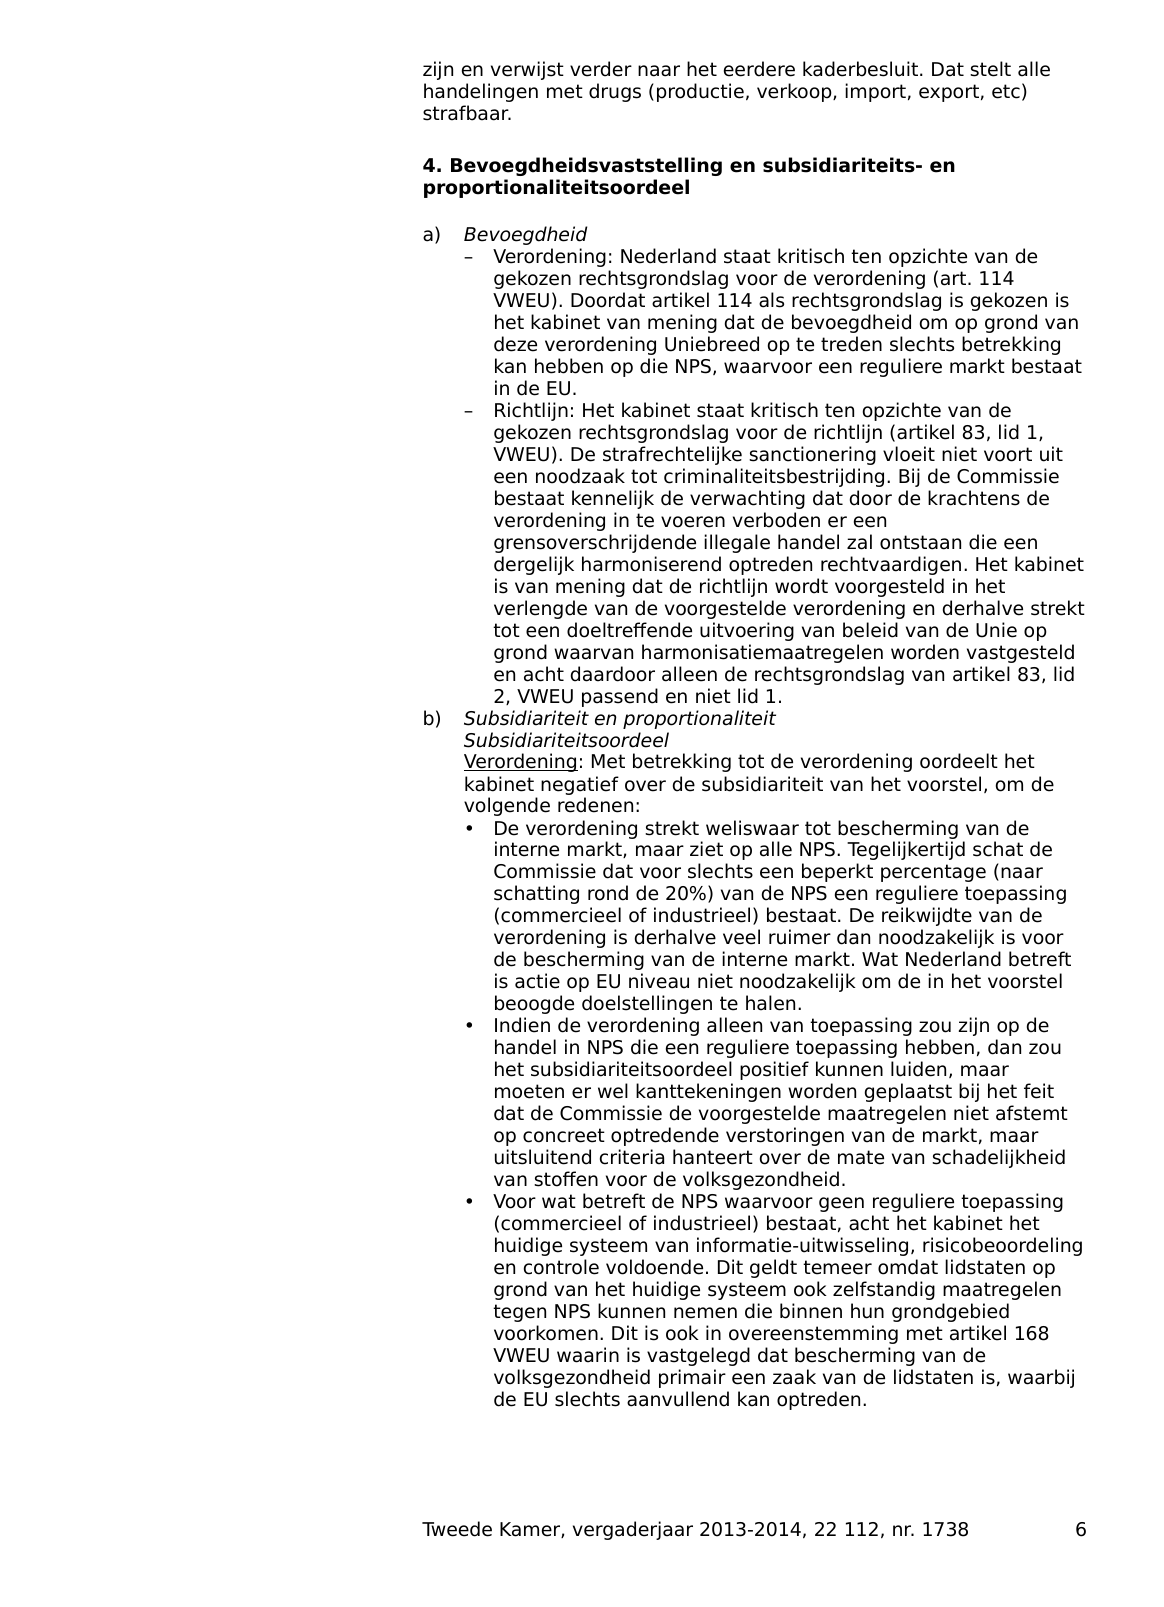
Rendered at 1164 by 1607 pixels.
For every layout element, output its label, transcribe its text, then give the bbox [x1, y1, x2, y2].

text a) Bevoegdheid [422, 224, 1087, 246]
text Verordening: Met betrekking tot de verordening oordeelt het kabinet negatief over de subsidiariteit van het voorstel, om de volgende redenen: [464, 751, 1087, 817]
text • De verordening strekt weliswaar tot bescherming van de interne markt, maar ziet op alle NPS. Tegelijkertijd schat de Commissie dat voor slechts een beperkt percentage (naar schatting rond de 20%) van de NPS een reguliere toepassing (commercieel of industrieel) bestaat. De reikwijdte van de verordening is derhalve veel ruimer dan noodzakelijk is voor de bescherming van de interne markt. Wat Nederland betreft is actie op EU niveau niet noodzakelijk om de in het voorstel beoogde doelstellingen te halen. [464, 817, 1087, 1015]
text – Verordening: Nederland staat kritisch ten opzichte van de gekozen rechtsgrondslag voor de verordening (art. 114 VWEU). Doordat artikel 114 als rechtsgrondslag is gekozen is het kabinet van mening dat de bevoegdheid om op grond van deze verordening Uniebreed op te treden slechts betrekking kan hebben op die NPS, waarvoor een reguliere markt bestaat in de EU. [464, 246, 1087, 400]
subtitle 4. Bevoegdheidsvaststelling en subsidiariteits- en proportionaliteitsoordeel [422, 155, 1087, 199]
text • Voor wat betreft de NPS waarvoor geen reguliere toepassing (commercieel of industrieel) bestaat, acht het kabinet het huidige systeem van informatie-uitwisseling, risicobeoordeling en controle voldoende. Dit geldt temeer omdat lidstaten op grond van het huidige systeem ook zelfstandig maatregelen tegen NPS kunnen nemen die binnen hun grondgebied voorkomen. Dit is ook in overeenstemming met artikel 168 VWEU waarin is vastgelegd dat bescherming van de volksgezondheid primair een zaak van de lidstaten is, waarbij de EU slechts aanvullend kan optreden. [464, 1191, 1087, 1411]
text b) Subsidiariteit en proportionaliteit [422, 707, 1087, 729]
text Subsidiariteitsoordeel [464, 729, 1087, 751]
text zijn en verwijst verder naar het eerdere kaderbesluit. Dat stelt alle handelingen met drugs (productie, verkoop, import, export, etc) strafbaar. [422, 59, 1087, 125]
text • Indien de verordening alleen van toepassing zou zijn op de handel in NPS die een reguliere toepassing hebben, dan zou het subsidiariteitsoordeel positief kunnen luiden, maar moeten er wel kanttekeningen worden geplaatst bij het feit dat de Commissie de voorgestelde maatregelen niet afstemt op concreet optredende verstoringen van de markt, maar uitsluitend criteria hanteert over de mate van schadelijkheid van stoffen voor de volksgezondheid. [464, 1015, 1087, 1191]
text – Richtlijn: Het kabinet staat kritisch ten opzichte van de gekozen rechtsgrondslag voor de richtlijn (artikel 83, lid 1, VWEU). De strafrechtelijke sanctionering vloeit niet voort uit een noodzaak tot criminaliteitsbestrijding. Bij de Commissie bestaat kennelijk de verwachting dat door de krachtens de verordening in te voeren verboden er een grensoverschrijdende illegale handel zal ontstaan die een dergelijk harmoniserend optreden rechtvaardigen. Het kabinet is van mening dat de richtlijn wordt voorgesteld in het verlengde van de voorgestelde verordening en derhalve strekt tot een doeltreffende uitvoering van beleid van de Unie op grond waarvan harmonisatiemaatregelen worden vastgesteld en acht daardoor alleen de rechtsgrondslag van artikel 83, lid 2, VWEU passend en niet lid 1. [464, 400, 1087, 707]
